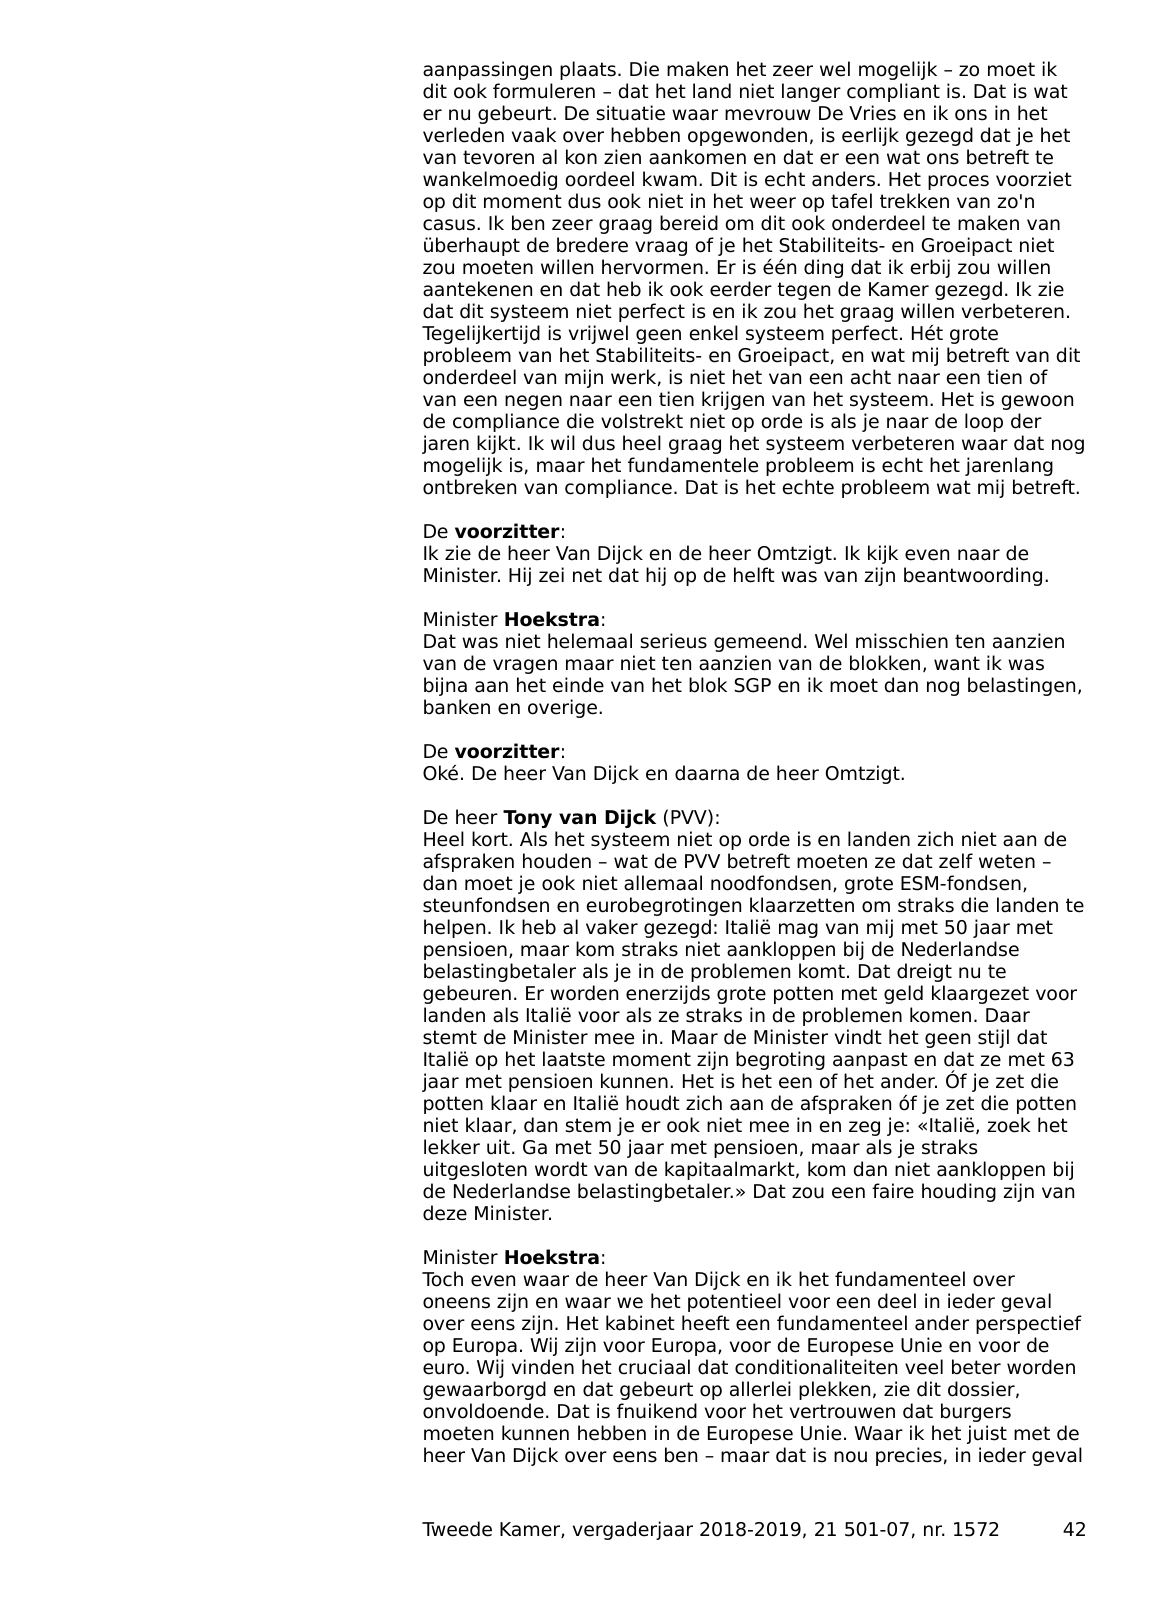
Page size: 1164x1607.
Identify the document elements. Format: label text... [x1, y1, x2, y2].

text Ik zie de heer Van Dijck en de heer Omtzigt. Ik kijk even naar de Minister. Hij zei net dat hij op de helft was van zijn beantwoording. [422, 543, 1087, 587]
text Oké. De heer Van Dijck en daarna de heer Omtzigt. [422, 763, 1087, 785]
text De voorzitter: [422, 741, 1087, 763]
text Minister Hoekstra: [422, 609, 1087, 631]
text De heer Tony van Dijck (PVV): [422, 807, 1087, 829]
text Minister Hoekstra: [422, 1247, 1087, 1269]
text Dat was niet helemaal serieus gemeend. Wel misschien ten aanzien van de vragen maar niet ten aanzien van de blokken, want ik was bijna aan het einde van het blok SGP en ik moet dan nog belastingen, banken en overige. [422, 631, 1087, 719]
text Heel kort. Als het systeem niet op orde is en landen zich niet aan de afspraken houden – wat de PVV betreft moeten ze dat zelf weten – dan moet je ook niet allemaal noodfondsen, grote ESM-fondsen, steunfondsen en eurobegrotingen klaarzetten om straks die landen te helpen. Ik heb al vaker gezegd: Italië mag van mij met 50 jaar met pensioen, maar kom straks niet aankloppen bij de Nederlandse belastingbetaler als je in de problemen komt. Dat dreigt nu te gebeuren. Er worden enerzijds grote potten met geld klaargezet voor landen als Italië voor als ze straks in de problemen komen. Daar stemt de Minister mee in. Maar de Minister vindt het geen stijl dat Italië op het laatste moment zijn begroting aanpast en dat ze met 63 jaar met pensioen kunnen. Het is het een of het ander. Óf je zet die potten klaar en Italië houdt zich aan de afspraken óf je zet die potten niet klaar, dan stem je er ook niet mee in en zeg je: «Italië, zoek het lekker uit. Ga met 50 jaar met pensioen, maar als je straks uitgesloten wordt van de kapitaalmarkt, kom dan niet aankloppen bij de Nederlandse belastingbetaler.» Dat zou een faire houding zijn van deze Minister. [422, 829, 1087, 1225]
text aanpassingen plaats. Die maken het zeer wel mogelijk – zo moet ik dit ook formuleren – dat het land niet langer compliant is. Dat is wat er nu gebeurt. De situatie waar mevrouw De Vries en ik ons in het verleden vaak over hebben opgewonden, is eerlijk gezegd dat je het van tevoren al kon zien aankomen en dat er een wat ons betreft te wankelmoedig oordeel kwam. Dit is echt anders. Het proces voorziet op dit moment dus ook niet in het weer op tafel trekken van zo'n casus. Ik ben zeer graag bereid om dit ook onderdeel te maken van überhaupt de bredere vraag of je het Stabiliteits- en Groeipact niet zou moeten willen hervormen. Er is één ding dat ik erbij zou willen aantekenen en dat heb ik ook eerder tegen de Kamer gezegd. Ik zie dat dit systeem niet perfect is en ik zou het graag willen verbeteren. Tegelijkertijd is vrijwel geen enkel systeem perfect. Hét grote probleem van het Stabiliteits- en Groeipact, en wat mij betreft van dit onderdeel van mijn werk, is niet het van een acht naar een tien of van een negen naar een tien krijgen van het systeem. Het is gewoon de compliance die volstrekt niet op orde is als je naar de loop der jaren kijkt. Ik wil dus heel graag het systeem verbeteren waar dat nog mogelijk is, maar het fundamentele probleem is echt het jarenlang ontbreken van compliance. Dat is het echte probleem wat mij betreft. [422, 59, 1087, 499]
text De voorzitter: [422, 521, 1087, 543]
text Toch even waar de heer Van Dijck en ik het fundamenteel over oneens zijn en waar we het potentieel voor een deel in ieder geval over eens zijn. Het kabinet heeft een fundamenteel ander perspectief op Europa. Wij zijn voor Europa, voor de Europese Unie en voor de euro. Wij vinden het cruciaal dat conditionaliteiten veel beter worden gewaarborgd en dat gebeurt op allerlei plekken, zie dit dossier, onvoldoende. Dat is fnuikend voor het vertrouwen dat burgers moeten kunnen hebben in de Europese Unie. Waar ik het juist met de heer Van Dijck over eens ben – maar dat is nou precies, in ieder geval [422, 1269, 1087, 1467]
